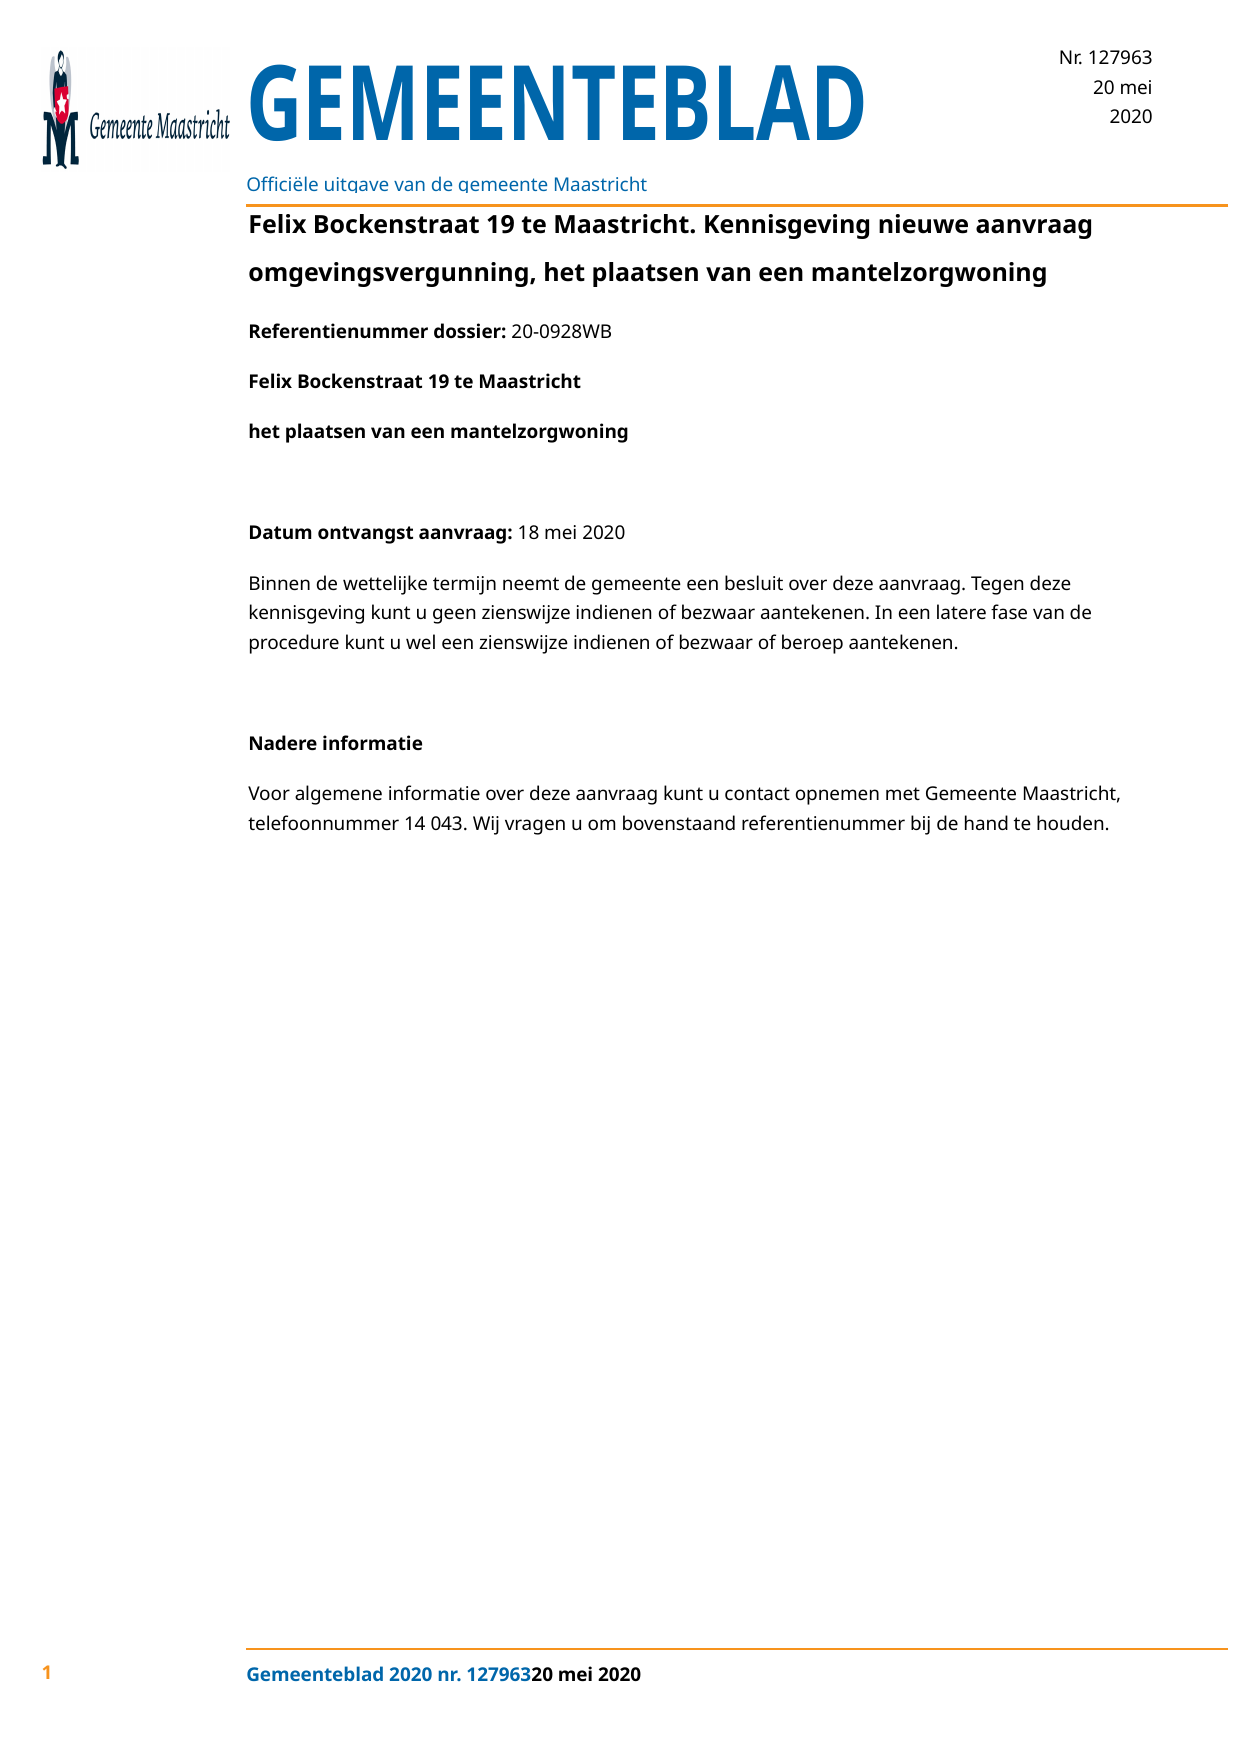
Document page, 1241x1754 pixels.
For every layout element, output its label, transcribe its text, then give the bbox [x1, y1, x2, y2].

picture [41, 47, 231, 172]
text Felix Bockenstraat 19 te Maastricht. Kennisgeving nieuwe aanvraag omgevingsvergunning, het plaatsen van een mantelzorgwoning [248, 207, 1152, 288]
text Nadere informatie [248, 730, 1152, 756]
text Referentienummer dossier: 20-0928WB [248, 318, 1152, 344]
text Felix Bockenstraat 19 te Maastricht [248, 368, 1152, 394]
text Binnen de wettelijke termijn neemt de gemeente een besluit over deze aanvraag. Tegen deze kennisgeving kunt u geen zienswijze indienen of bezwaar aantekenen. In een latere fase van de procedure kunt u wel een zienswijze indienen of bezwaar of beroep aantekenen. [248, 570, 1152, 655]
text Voor algemene informatie over deze aanvraag kunt u contact opnemen met Gemeente Maastricht, telefoonnummer 14 043. Wij vragen u om bovenstaand referentienummer bij de hand te houden. [248, 780, 1152, 836]
text Datum ontvangst aanvraag: 18 mei 2020 [248, 519, 1152, 545]
text het plaatsen van een mantelzorgwoning [248, 419, 1152, 444]
